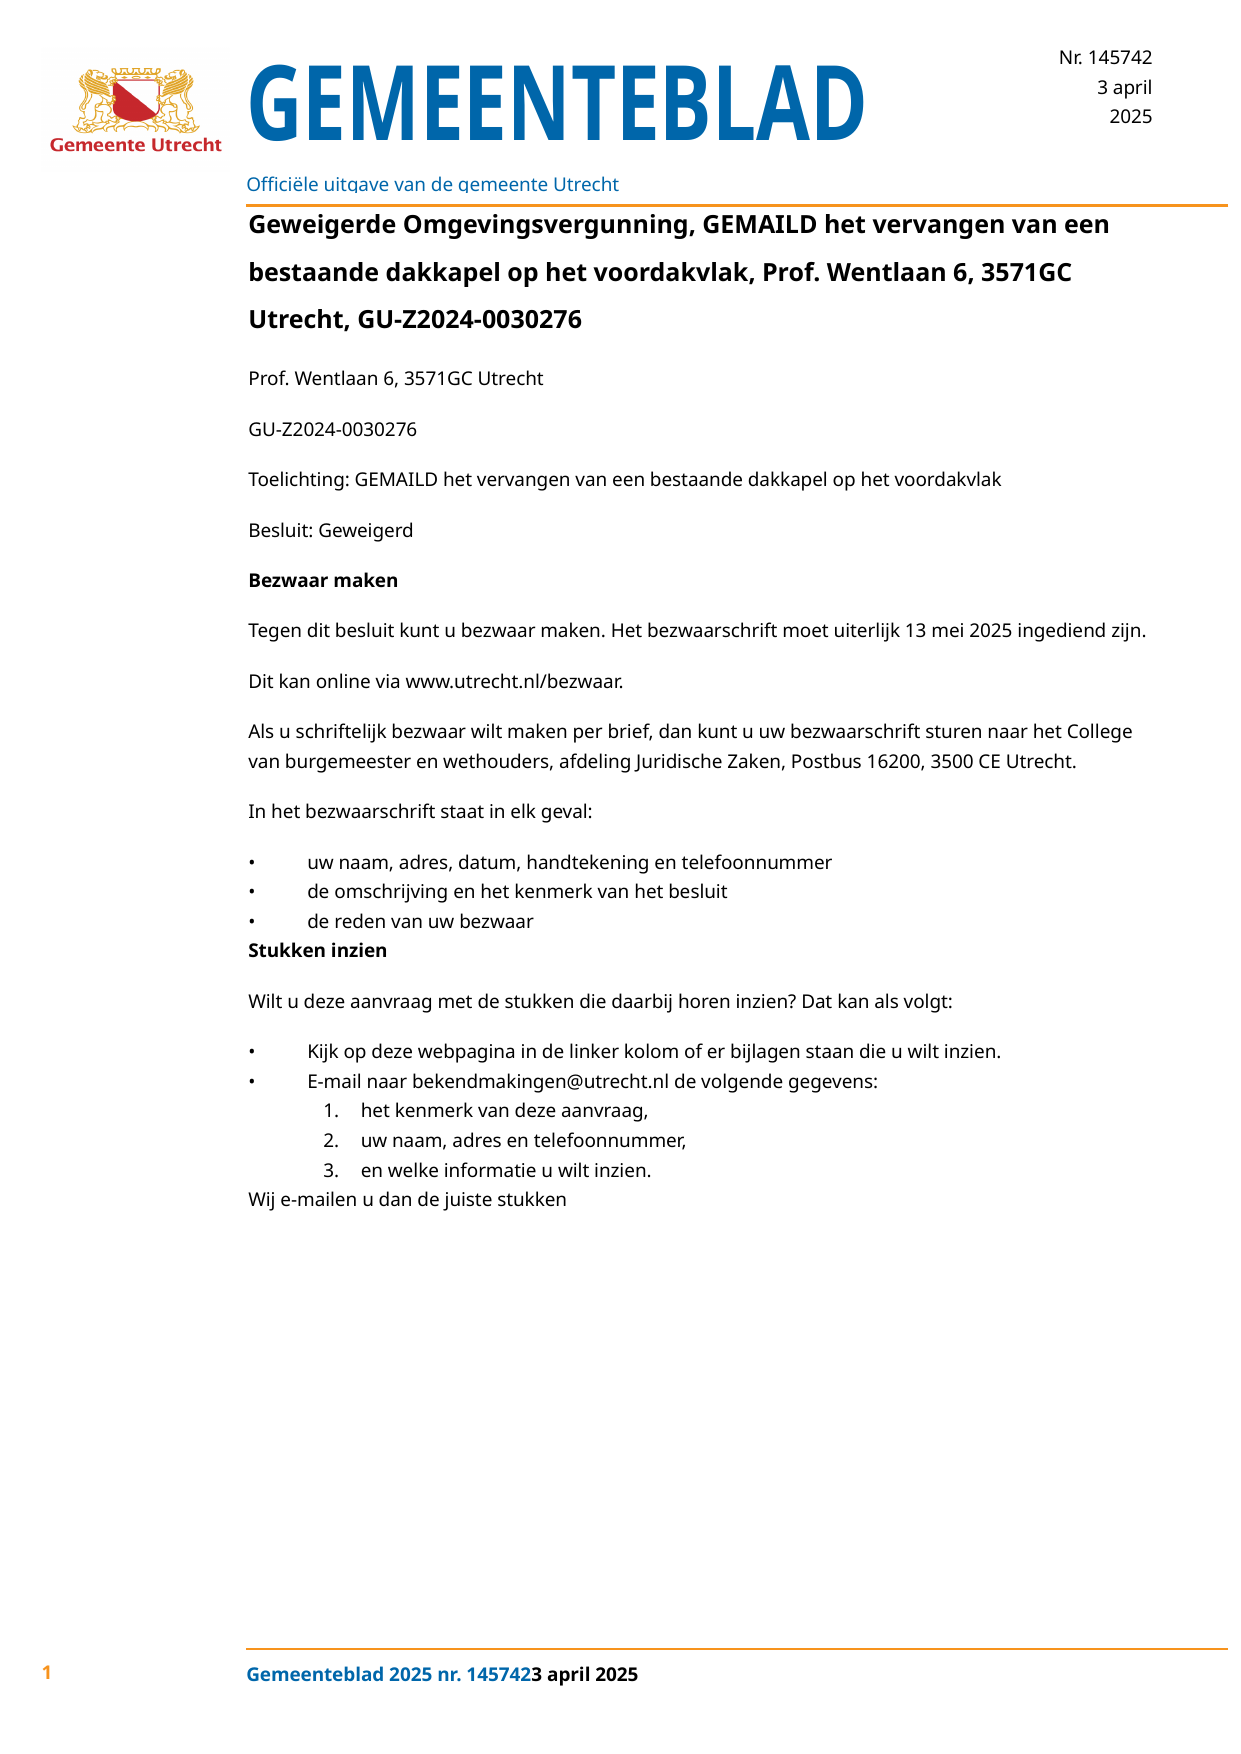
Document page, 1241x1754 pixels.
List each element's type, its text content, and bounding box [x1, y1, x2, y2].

list de omschrijving en het kenmerk van het besluit [248, 878, 1152, 904]
text Toelichting: GEMAILD het vervangen van een bestaande dakkapel op het voordakvlak [248, 466, 1152, 492]
list het kenmerk van deze aanvraag, [323, 1098, 1152, 1123]
text Prof. Wentlaan 6, 3571GC Utrecht [248, 366, 1152, 391]
list uw naam, adres, datum, handtekening en telefoonnummer [248, 849, 1152, 874]
text Wilt u deze aanvraag met de stukken die daarbij horen inzien? Dat kan als volgt: [248, 988, 1152, 1014]
text Besluit: Geweigerd [248, 517, 1152, 542]
text Tegen dit besluit kunt u bezwaar maken. Het bezwaarschrift moet uiterlijk 13 mei 2025 ingediend zijn. [248, 618, 1152, 643]
list uw naam, adres en telefoonnummer, [323, 1127, 1152, 1153]
text In het bezwaarschrift staat in elk geval: [248, 798, 1152, 824]
text Wij e-mailen u dan de juiste stukken [248, 1186, 1152, 1212]
list en welke informatie u wilt inzien. [323, 1157, 1152, 1182]
list E-mail naar bekendmakingen@utrecht.nl de volgende gegevens: [248, 1068, 1152, 1094]
text Bezwaar maken [248, 567, 1152, 593]
list Kijk op deze webpagina in de linker kolom of er bijlagen staan die u wilt inzien. [248, 1038, 1152, 1064]
picture [41, 47, 231, 172]
text Als u schriftelijk bezwaar wilt maken per brief, dan kunt u uw bezwaarschrift sturen naar het College van burgemeester en wethouders, afdeling Juridische Zaken, Postbus 16200, 3500 CE Utrecht. [248, 718, 1152, 774]
text Geweigerde Omgevingsvergunning, GEMAILD het vervangen van een bestaande dakkapel op het voordakvlak, Prof. Wentlaan 6, 3571GC Utrecht, GU-Z2024-0030276 [248, 207, 1152, 336]
text Dit kan online via www.utrecht.nl/bezwaar. [248, 668, 1152, 694]
text Stukken inzien [248, 938, 1152, 963]
list de reden van uw bezwaar [248, 908, 1152, 934]
text GU-Z2024-0030276 [248, 416, 1152, 442]
